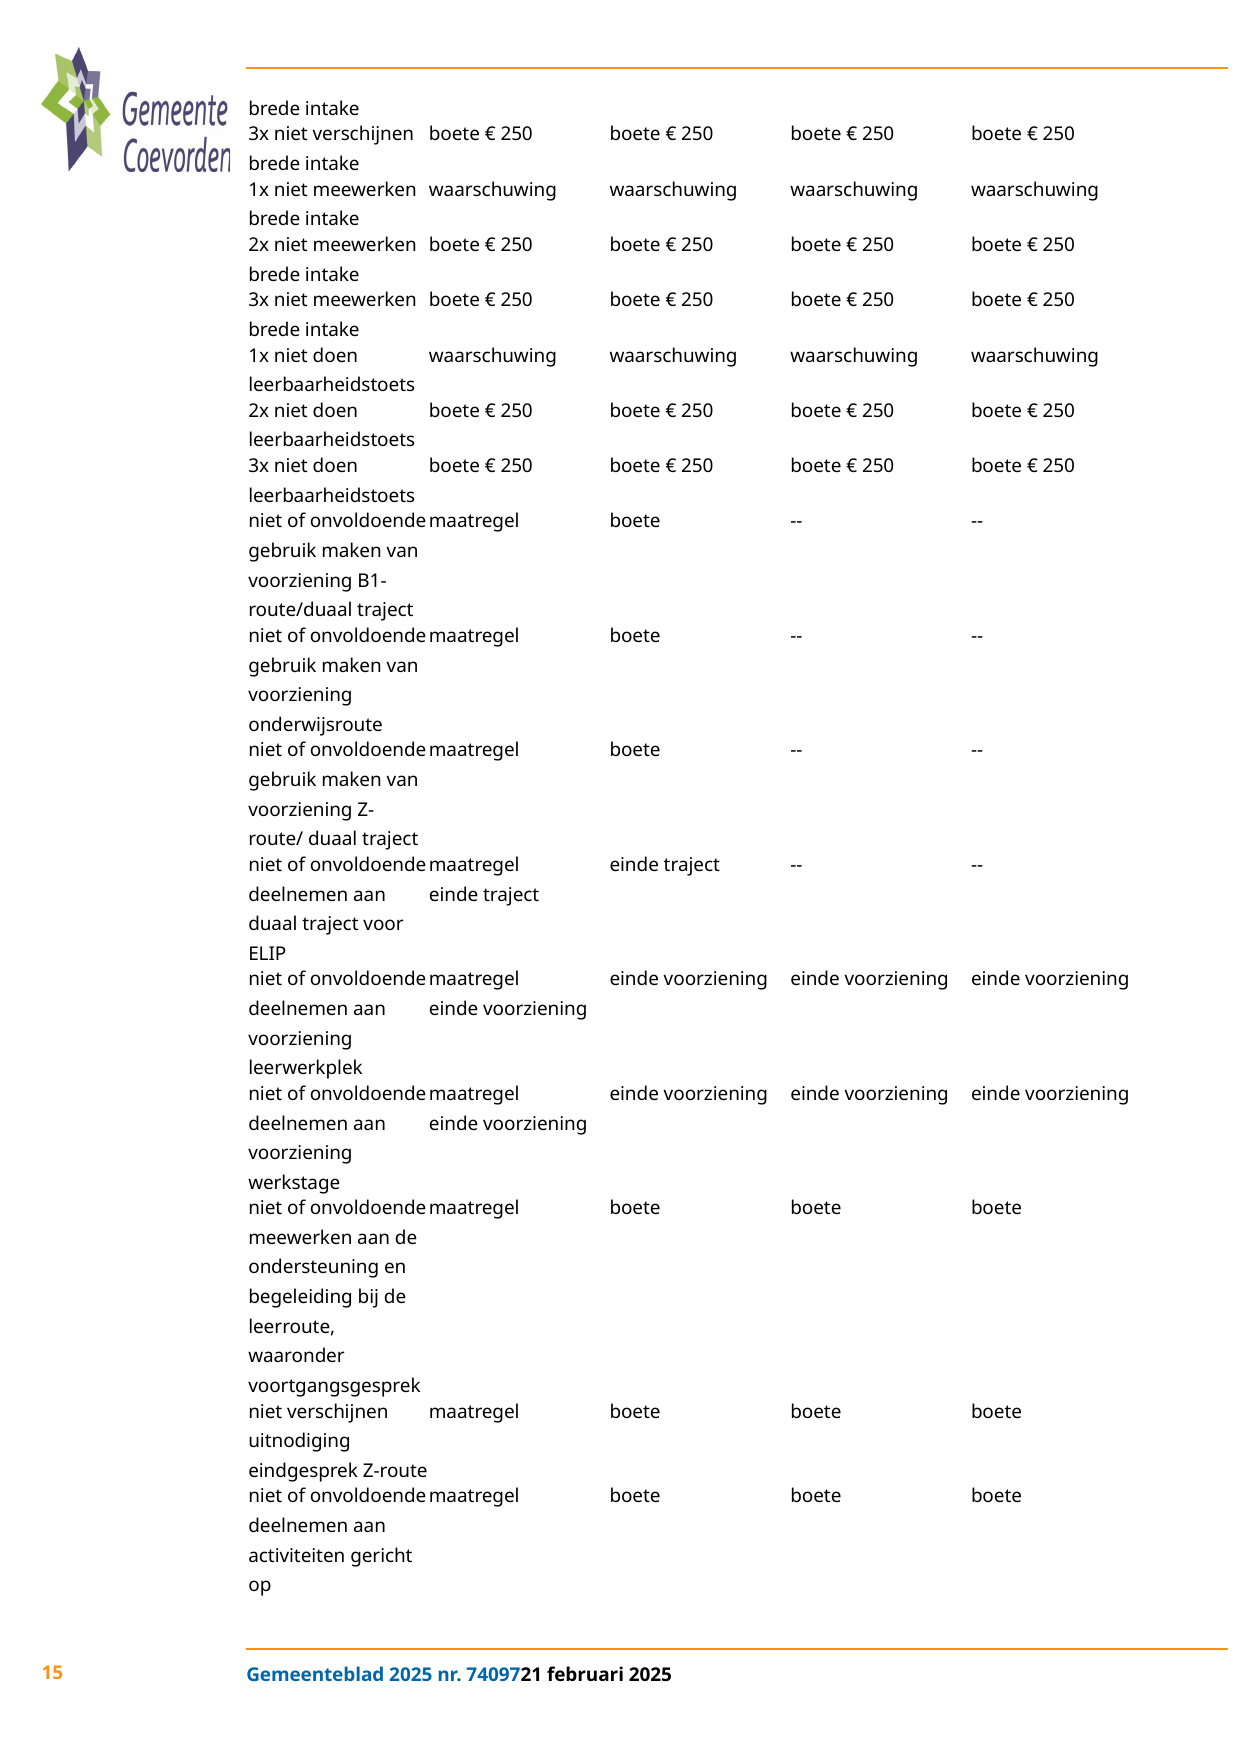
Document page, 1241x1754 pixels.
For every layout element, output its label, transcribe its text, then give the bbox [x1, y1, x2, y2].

table_cell waarschuwing [609, 342, 790, 397]
table_cell boete [971, 1195, 1152, 1398]
table_cell boete € 250 [429, 121, 609, 176]
table_cell niet of onvoldoende deelnemen aan voorziening werkstage [248, 1080, 429, 1194]
table_cell boete € 250 [609, 453, 790, 508]
table_cell boete € 250 [971, 397, 1152, 452]
table_cell maatregel einde voorziening [429, 966, 609, 1080]
table_cell boete [971, 1483, 1152, 1597]
table_cell [609, 95, 790, 121]
table_cell -- [790, 737, 971, 851]
table_cell [790, 95, 971, 121]
table_cell waarschuwing [971, 342, 1152, 397]
table_cell brede intake [248, 95, 429, 121]
table_cell waarschuwing [971, 176, 1152, 231]
table_cell boete € 250 [971, 453, 1152, 508]
table_cell 2x niet doen leerbaarheidstoets [248, 397, 429, 452]
table_cell niet of onvoldoende deelnemen aan voorziening leerwerkplek [248, 966, 429, 1080]
table_cell 3x niet meewerken brede intake [248, 286, 429, 342]
table_cell boete € 250 [790, 121, 971, 176]
table_cell boete € 250 [971, 286, 1152, 342]
table_cell maatregel [429, 737, 609, 851]
table_cell waarschuwing [429, 176, 609, 231]
table_cell einde voorziening [609, 1080, 790, 1194]
table_cell 3x niet verschijnen brede intake [248, 121, 429, 176]
table_cell -- [971, 851, 1152, 966]
table_cell waarschuwing [429, 342, 609, 397]
table_cell maatregel einde traject [429, 851, 609, 966]
table_cell boete [609, 1483, 790, 1597]
table_cell boete € 250 [429, 397, 609, 452]
table_cell boete [790, 1398, 971, 1483]
table_cell [429, 95, 609, 121]
table_cell boete [609, 622, 790, 737]
table_cell -- [790, 622, 971, 737]
table_cell -- [971, 737, 1152, 851]
table_cell 1x niet meewerken brede intake [248, 176, 429, 231]
table_cell einde voorziening [790, 966, 971, 1080]
table_cell boete € 250 [790, 231, 971, 286]
table_cell niet of onvoldoende meewerken aan de ondersteuning en begeleiding bij de leerroute, waaronder voortgangsgesprek [248, 1195, 429, 1398]
table_cell boete € 250 [609, 286, 790, 342]
table_cell boete € 250 [429, 231, 609, 286]
table_cell [971, 95, 1152, 121]
table_cell boete € 250 [790, 453, 971, 508]
table_cell einde traject [609, 851, 790, 966]
table_cell boete [609, 1195, 790, 1398]
table_cell -- [790, 851, 971, 966]
table_cell einde voorziening [971, 966, 1152, 1080]
table_cell maatregel [429, 508, 609, 622]
table_cell boete € 250 [609, 397, 790, 452]
table_cell niet of onvoldoende gebruik maken van voorziening onderwijsroute [248, 622, 429, 737]
table_cell boete € 250 [429, 453, 609, 508]
table_cell niet of onvoldoende gebruik maken van voorziening Z-route/ duaal traject [248, 737, 429, 851]
table_cell boete [609, 508, 790, 622]
table_cell boete € 250 [971, 121, 1152, 176]
table_cell 2x niet meewerken brede intake [248, 231, 429, 286]
table_cell waarschuwing [609, 176, 790, 231]
table_cell -- [790, 508, 971, 622]
table_cell boete [609, 1398, 790, 1483]
picture [41, 47, 231, 172]
table_cell boete [971, 1398, 1152, 1483]
table_cell maatregel einde voorziening [429, 1080, 609, 1194]
table_cell niet of onvoldoende deelnemen aan activiteiten gericht op [248, 1483, 429, 1597]
table_cell niet of onvoldoende gebruik maken van voorziening B1-route/duaal traject [248, 508, 429, 622]
table_cell -- [971, 622, 1152, 737]
table_cell einde voorziening [609, 966, 790, 1080]
table_cell boete € 250 [971, 231, 1152, 286]
table_cell boete [609, 737, 790, 851]
table_cell einde voorziening [790, 1080, 971, 1194]
table_cell -- [971, 508, 1152, 622]
table_cell niet of onvoldoende deelnemen aan duaal traject voor ELIP [248, 851, 429, 966]
table_cell maatregel [429, 622, 609, 737]
table_cell einde voorziening [971, 1080, 1152, 1194]
table_cell maatregel [429, 1398, 609, 1483]
table_cell boete [790, 1195, 971, 1398]
table_cell waarschuwing [790, 342, 971, 397]
table_cell niet verschijnen uitnodiging eindgesprek Z-route [248, 1398, 429, 1483]
table_cell boete € 250 [790, 397, 971, 452]
table_cell boete € 250 [429, 286, 609, 342]
table_cell 3x niet doen leerbaarheidstoets [248, 453, 429, 508]
table_cell boete € 250 [790, 286, 971, 342]
table_cell 1x niet doen leerbaarheidstoets [248, 342, 429, 397]
table_cell boete € 250 [609, 231, 790, 286]
table_cell maatregel [429, 1195, 609, 1398]
table_cell boete € 250 [609, 121, 790, 176]
table_cell waarschuwing [790, 176, 971, 231]
table_cell boete [790, 1483, 971, 1597]
table_cell maatregel [429, 1483, 609, 1597]
